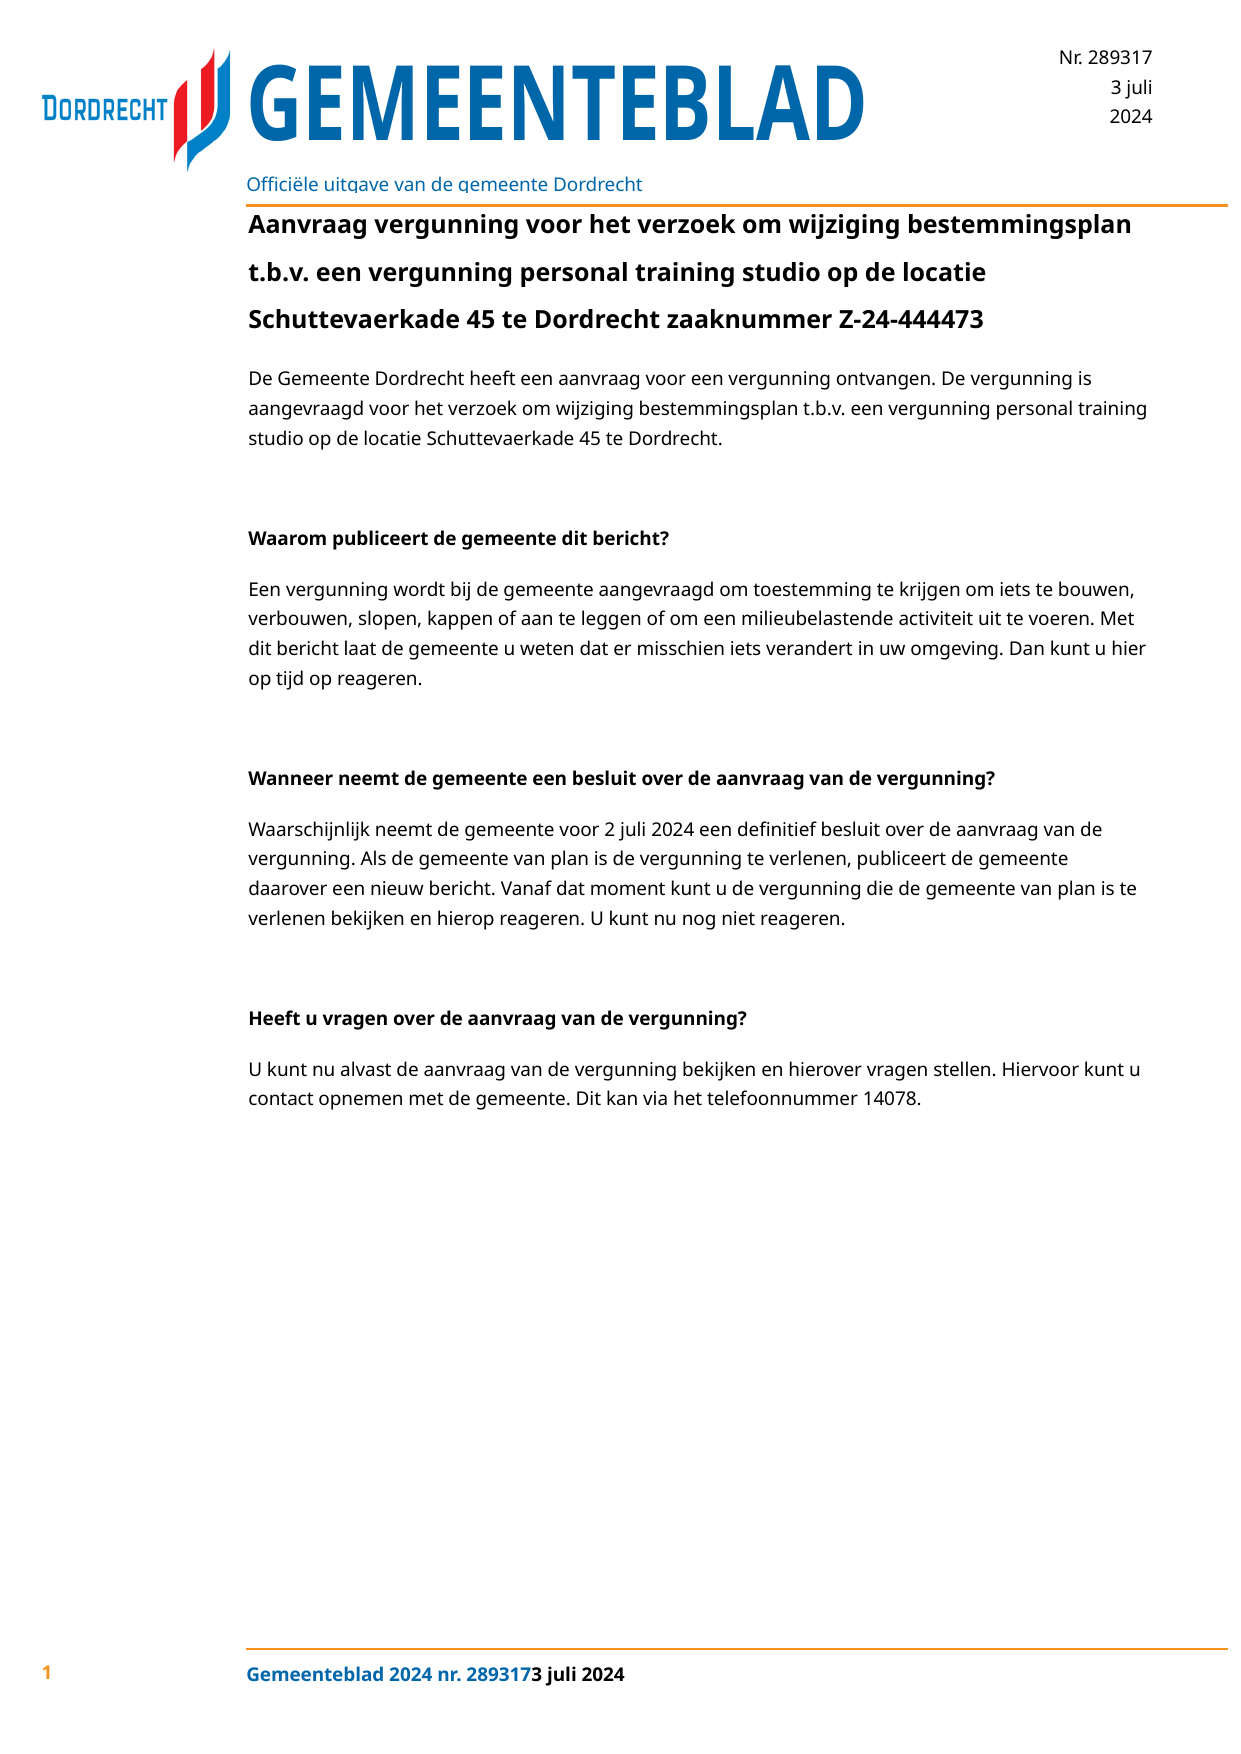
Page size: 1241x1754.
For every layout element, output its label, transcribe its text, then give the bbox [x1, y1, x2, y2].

text Waarom publiceert de gemeente dit bericht? [248, 526, 1152, 551]
text Waarschijnlijk neemt de gemeente voor 2 juli 2024 een definitief besluit over de aanvraag van de vergunning. Als de gemeente van plan is de vergunning te verlenen, publiceert de gemeente daarover een nieuw bericht. Vanaf dat moment kunt u de vergunning die de gemeente van plan is te verlenen bekijken en hierop reageren. U kunt nu nog niet reageren. [248, 816, 1152, 930]
text Heeft u vragen over de aanvraag van de vergunning? [248, 1006, 1152, 1031]
text Aanvraag vergunning voor het verzoek om wijziging bestemmingsplan t.b.v. een vergunning personal training studio op de locatie Schuttevaerkade 45 te Dordrecht zaaknummer Z-24-444473 [248, 207, 1152, 336]
text Wanneer neemt de gemeente een besluit over de aanvraag van de vergunning? [248, 766, 1152, 791]
text Een vergunning wordt bij de gemeente aangevraagd om toestemming te krijgen om iets te bouwen, verbouwen, slopen, kappen of aan te leggen of om een milieubelastende activiteit uit te voeren. Met dit bericht laat de gemeente u weten dat er misschien iets verandert in uw omgeving. Dan kunt u hier op tijd op reageren. [248, 576, 1152, 690]
picture [41, 47, 231, 172]
text De Gemeente Dordrecht heeft een aanvraag voor een vergunning ontvangen. De vergunning is aangevraagd voor het verzoek om wijziging bestemmingsplan t.b.v. een vergunning personal training studio op de locatie Schuttevaerkade 45 te Dordrecht. [248, 366, 1152, 450]
text U kunt nu alvast de aanvraag van de vergunning bekijken en hierover vragen stellen. Hiervoor kunt u contact opnemen met de gemeente. Dit kan via het telefoonnummer 14078. [248, 1056, 1152, 1111]
